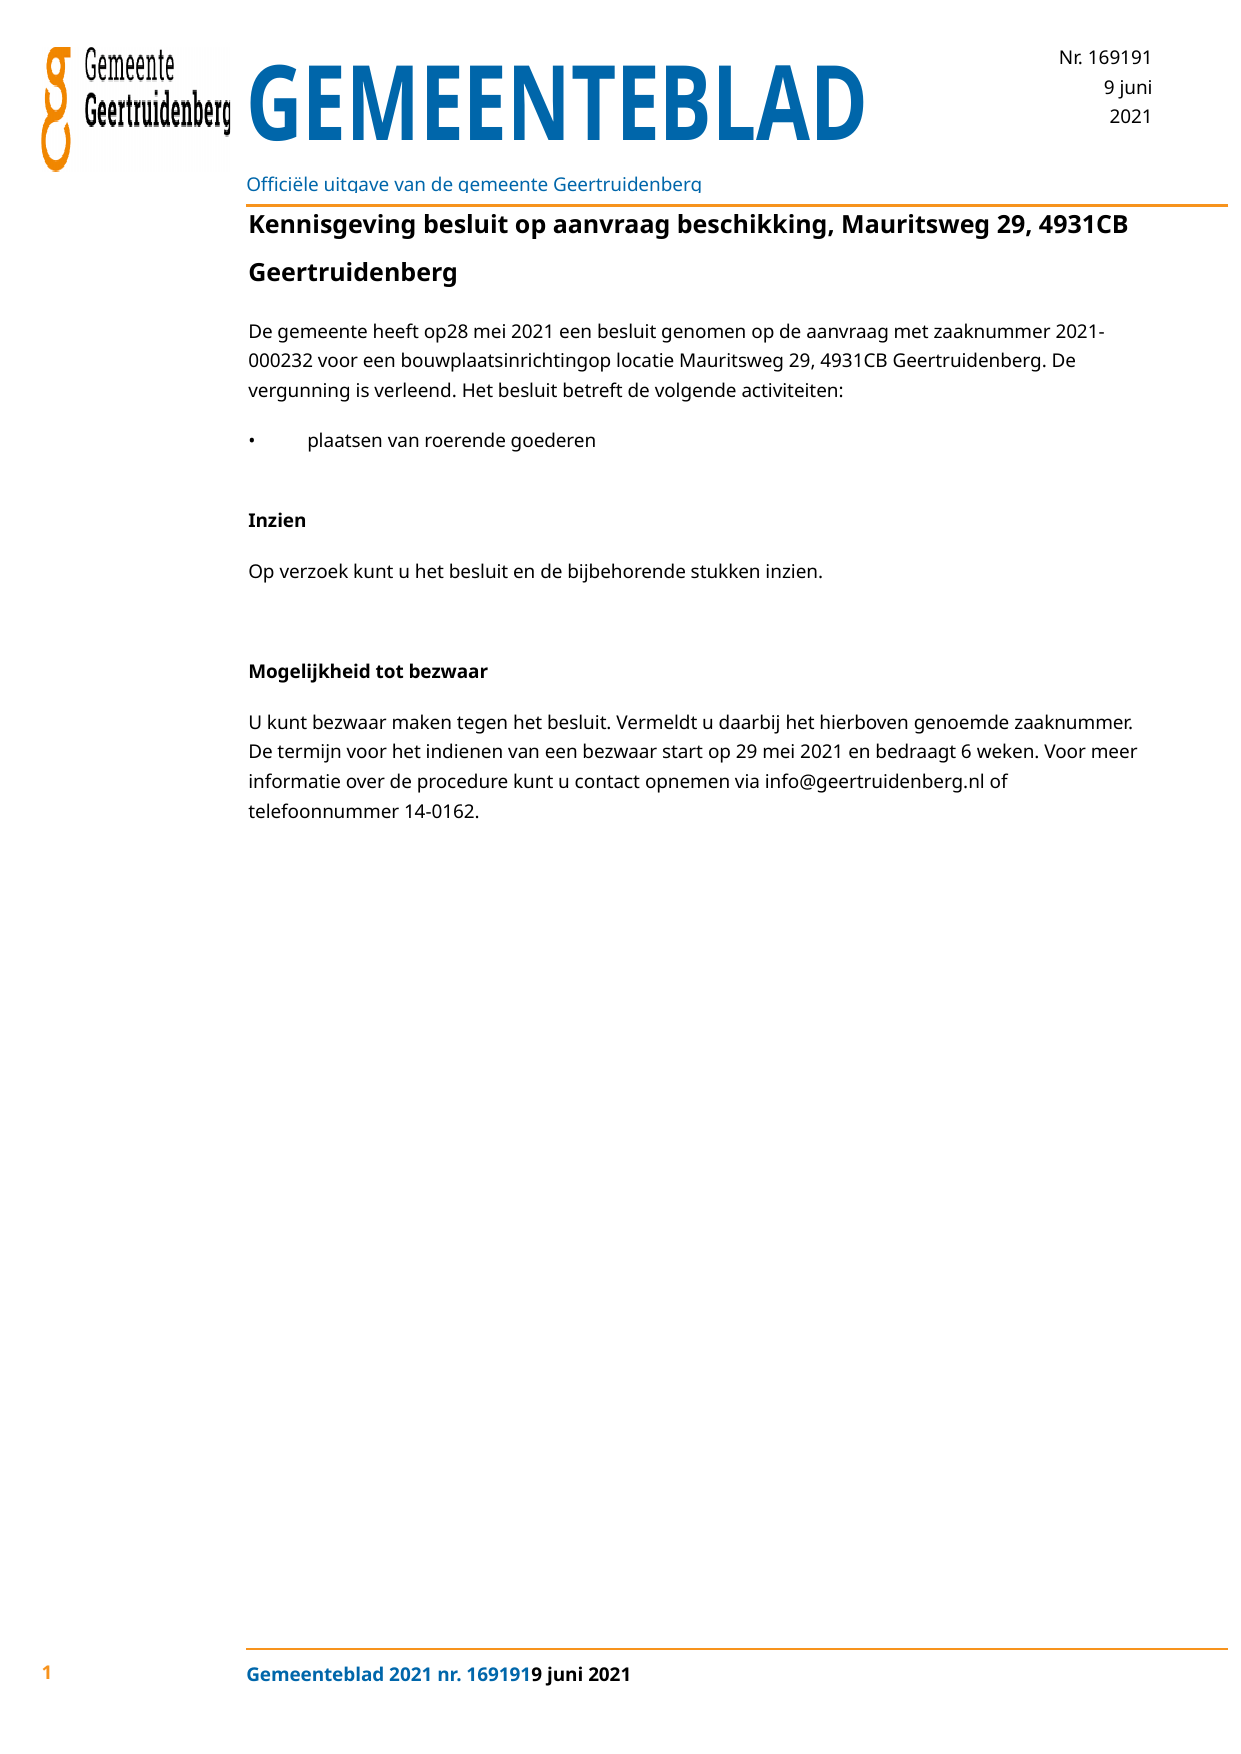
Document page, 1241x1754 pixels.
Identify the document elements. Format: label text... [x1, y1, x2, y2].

text Mogelijkheid tot bezwaar [248, 659, 1152, 684]
text Op verzoek kunt u het besluit en de bijbehorende stukken inzien. [248, 558, 1152, 584]
text Inzien [248, 507, 1152, 533]
text De gemeente heeft op28 mei 2021 een besluit genomen op de aanvraag met zaaknummer 2021-000232 voor een bouwplaatsinrichtingop locatie Mauritsweg 29, 4931CB Geertruidenberg. De vergunning is verleend. Het besluit betreft de volgende activiteiten: [248, 318, 1152, 403]
text U kunt bezwaar maken tegen het besluit. Vermeldt u daarbij het hierboven genoemde zaaknummer. De termijn voor het indienen van een bezwaar start op 29 mei 2021 en bedraagt 6 weken. Voor meer informatie over de procedure kunt u contact opnemen via info@geertruidenberg.nl of telefoonnummer 14-0162. [248, 709, 1152, 824]
list plaatsen van roerende goederen [248, 427, 1152, 453]
picture [41, 47, 231, 172]
text Kennisgeving besluit op aanvraag beschikking, Mauritsweg 29, 4931CB Geertruidenberg [248, 207, 1152, 288]
